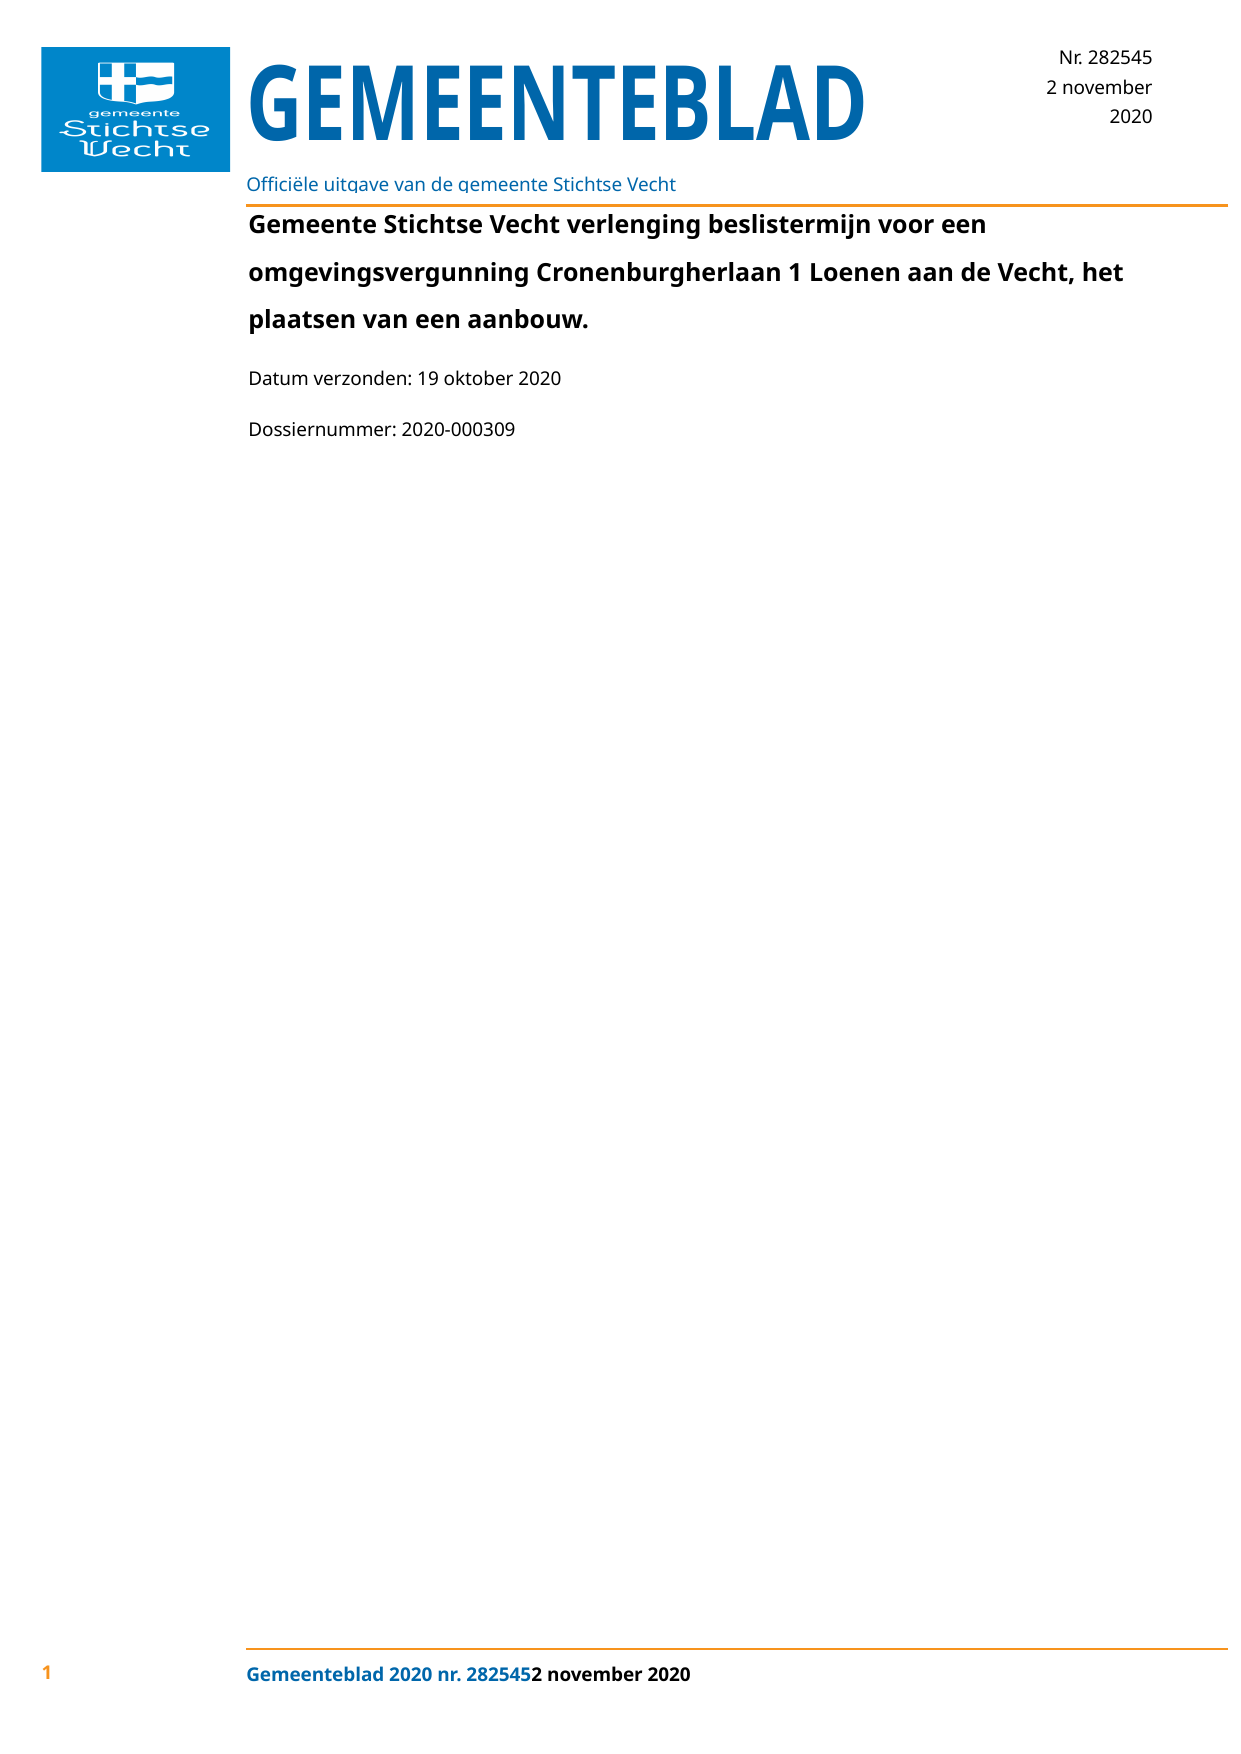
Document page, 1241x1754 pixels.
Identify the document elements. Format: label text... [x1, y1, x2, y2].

picture [137, 63, 174, 103]
text Datum verzonden: 19 oktober 2020 [248, 366, 1152, 391]
text Gemeente Stichtse Vecht verlenging beslistermijn voor een omgevingsvergunning Cronenburgherlaan 1 Loenen aan de Vecht, het plaatsen van een aanbouw. [248, 207, 1152, 336]
picture [99, 63, 135, 101]
text Dossiernummer: 2020-000309 [248, 416, 1152, 442]
